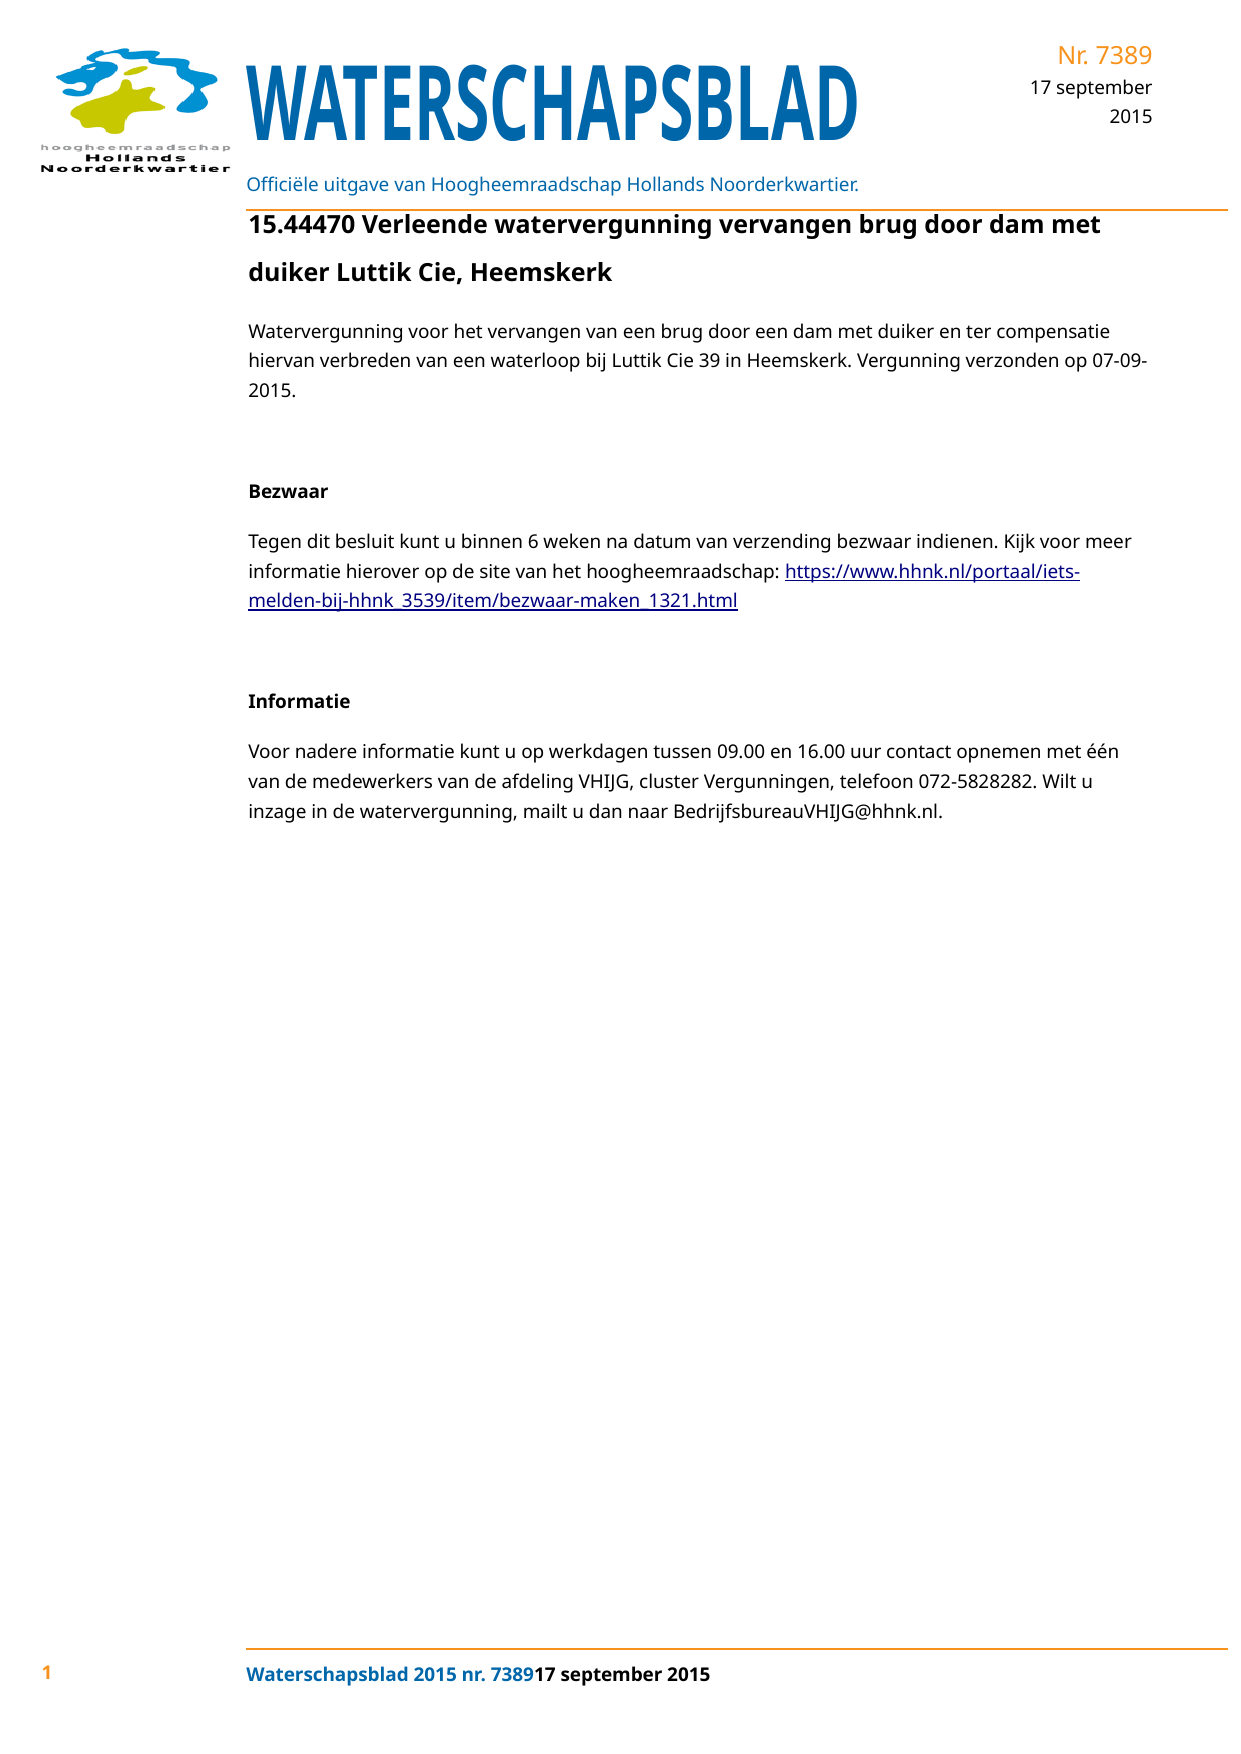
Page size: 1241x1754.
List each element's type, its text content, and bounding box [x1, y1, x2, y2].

picture [41, 47, 231, 172]
text Voor nadere informatie kunt u op werkdagen tussen 09.00 en 16.00 uur contact opnemen met één van de medewerkers van de afdeling VHIJG, cluster Vergunningen, telefoon 072-5828282. Wilt u inzage in de watervergunning, mailt u dan naar BedrijfsbureauVHIJG@hhnk.nl. [248, 739, 1152, 824]
text Watervergunning voor het vervangen van een brug door een dam met duiker en ter compensatie hiervan verbreden van een waterloop bij Luttik Cie 39 in Heemskerk. Vergunning verzonden op 07-09-2015. [248, 318, 1152, 403]
text Bezwaar [248, 478, 1152, 504]
text 15.44470 Verleende watervergunning vervangen brug door dam met duiker Luttik Cie, Heemskerk [248, 211, 1152, 288]
text Tegen dit besluit kunt u binnen 6 weken na datum van verzending bezwaar indienen. Kijk voor meer informatie hierover op de site van het hoogheemraadschap: https://www.hhnk.nl/portaal/iets-melden-bij-hhnk_3539/item/bezwaar-maken_1321.html [248, 528, 1152, 613]
text Informatie [248, 688, 1152, 714]
